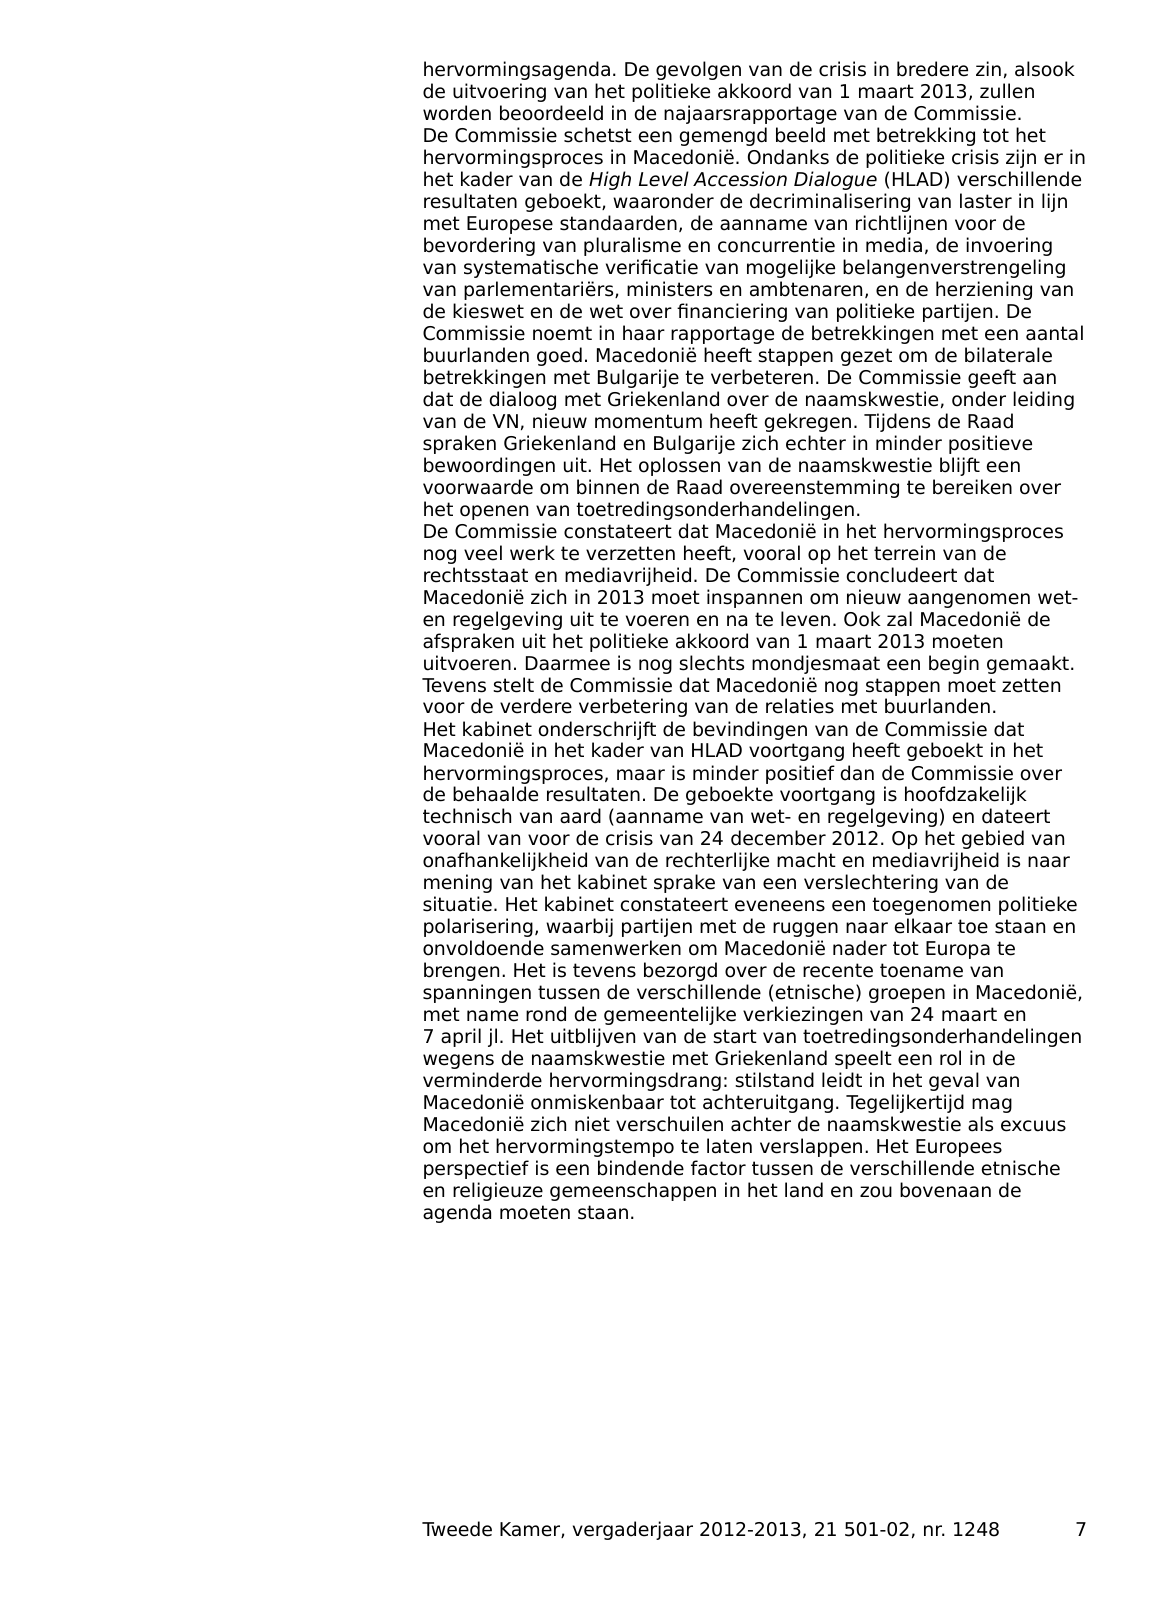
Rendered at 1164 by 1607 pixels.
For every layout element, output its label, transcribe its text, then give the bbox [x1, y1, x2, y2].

text De Commissie schetst een gemengd beeld met betrekking tot het hervormingsproces in Macedonië. Ondanks de politieke crisis zijn er in het kader van de High Level Accession Dialogue (HLAD) verschillende resultaten geboekt, waaronder de decriminalisering van laster in lijn met Europese standaarden, de aanname van richtlijnen voor de bevordering van pluralisme en concurrentie in media, de invoering van systematische verificatie van mogelijke belangenverstrengeling van parlementariërs, ministers en ambtenaren, en de herziening van de kieswet en de wet over financiering van politieke partijen. De Commissie noemt in haar rapportage de betrekkingen met een aantal buurlanden goed. Macedonië heeft stappen gezet om de bilaterale betrekkingen met Bulgarije te verbeteren. De Commissie geeft aan dat de dialoog met Griekenland over de naamskwestie, onder leiding van de VN, nieuw momentum heeft gekregen. Tijdens de Raad spraken Griekenland en Bulgarije zich echter in minder positieve bewoordingen uit. Het oplossen van de naamskwestie blijft een voorwaarde om binnen de Raad overeenstemming te bereiken over het openen van toetredingsonderhandelingen. [422, 125, 1087, 521]
text hervormingsagenda. De gevolgen van de crisis in bredere zin, alsook de uitvoering van het politieke akkoord van 1 maart 2013, zullen worden beoordeeld in de najaarsrapportage van de Commissie. [422, 59, 1087, 125]
text De Commissie constateert dat Macedonië in het hervormingsproces nog veel werk te verzetten heeft, vooral op het terrein van de rechtsstaat en mediavrijheid. De Commissie concludeert dat Macedonië zich in 2013 moet inspannen om nieuw aangenomen wet- en regelgeving uit te voeren en na te leven. Ook zal Macedonië de afspraken uit het politieke akkoord van 1 maart 2013 moeten uitvoeren. Daarmee is nog slechts mondjesmaat een begin gemaakt. Tevens stelt de Commissie dat Macedonië nog stappen moet zetten voor de verdere verbetering van de relaties met buurlanden. [422, 521, 1087, 718]
text Het kabinet onderschrijft de bevindingen van de Commissie dat Macedonië in het kader van HLAD voortgang heeft geboekt in het hervormingsproces, maar is minder positief dan de Commissie over de behaalde resultaten. De geboekte voortgang is hoofdzakelijk technisch van aard (aanname van wet- en regelgeving) en dateert vooral van voor de crisis van 24 december 2012. Op het gebied van onafhankelijkheid van de rechterlijke macht en mediavrijheid is naar mening van het kabinet sprake van een verslechtering van de situatie. Het kabinet constateert eveneens een toegenomen politieke polarisering, waarbij partijen met de ruggen naar elkaar toe staan en onvoldoende samenwerken om Macedonië nader tot Europa te brengen. Het is tevens bezorgd over de recente toename van spanningen tussen de verschillende (etnische) groepen in Macedonië, met name rond de gemeentelijke verkiezingen van 24 maart en 7 april jl. Het uitblijven van de start van toetredingsonderhandelingen wegens de naamskwestie met Griekenland speelt een rol in de verminderde hervormingsdrang: stilstand leidt in het geval van Macedonië onmiskenbaar tot achteruitgang. Tegelijkertijd mag Macedonië zich niet verschuilen achter de naamskwestie als excuus om het hervormingstempo te laten verslappen. Het Europees perspectief is een bindende factor tussen de verschillende etnische en religieuze gemeenschappen in het land en zou bovenaan de agenda moeten staan. [422, 718, 1087, 1224]
